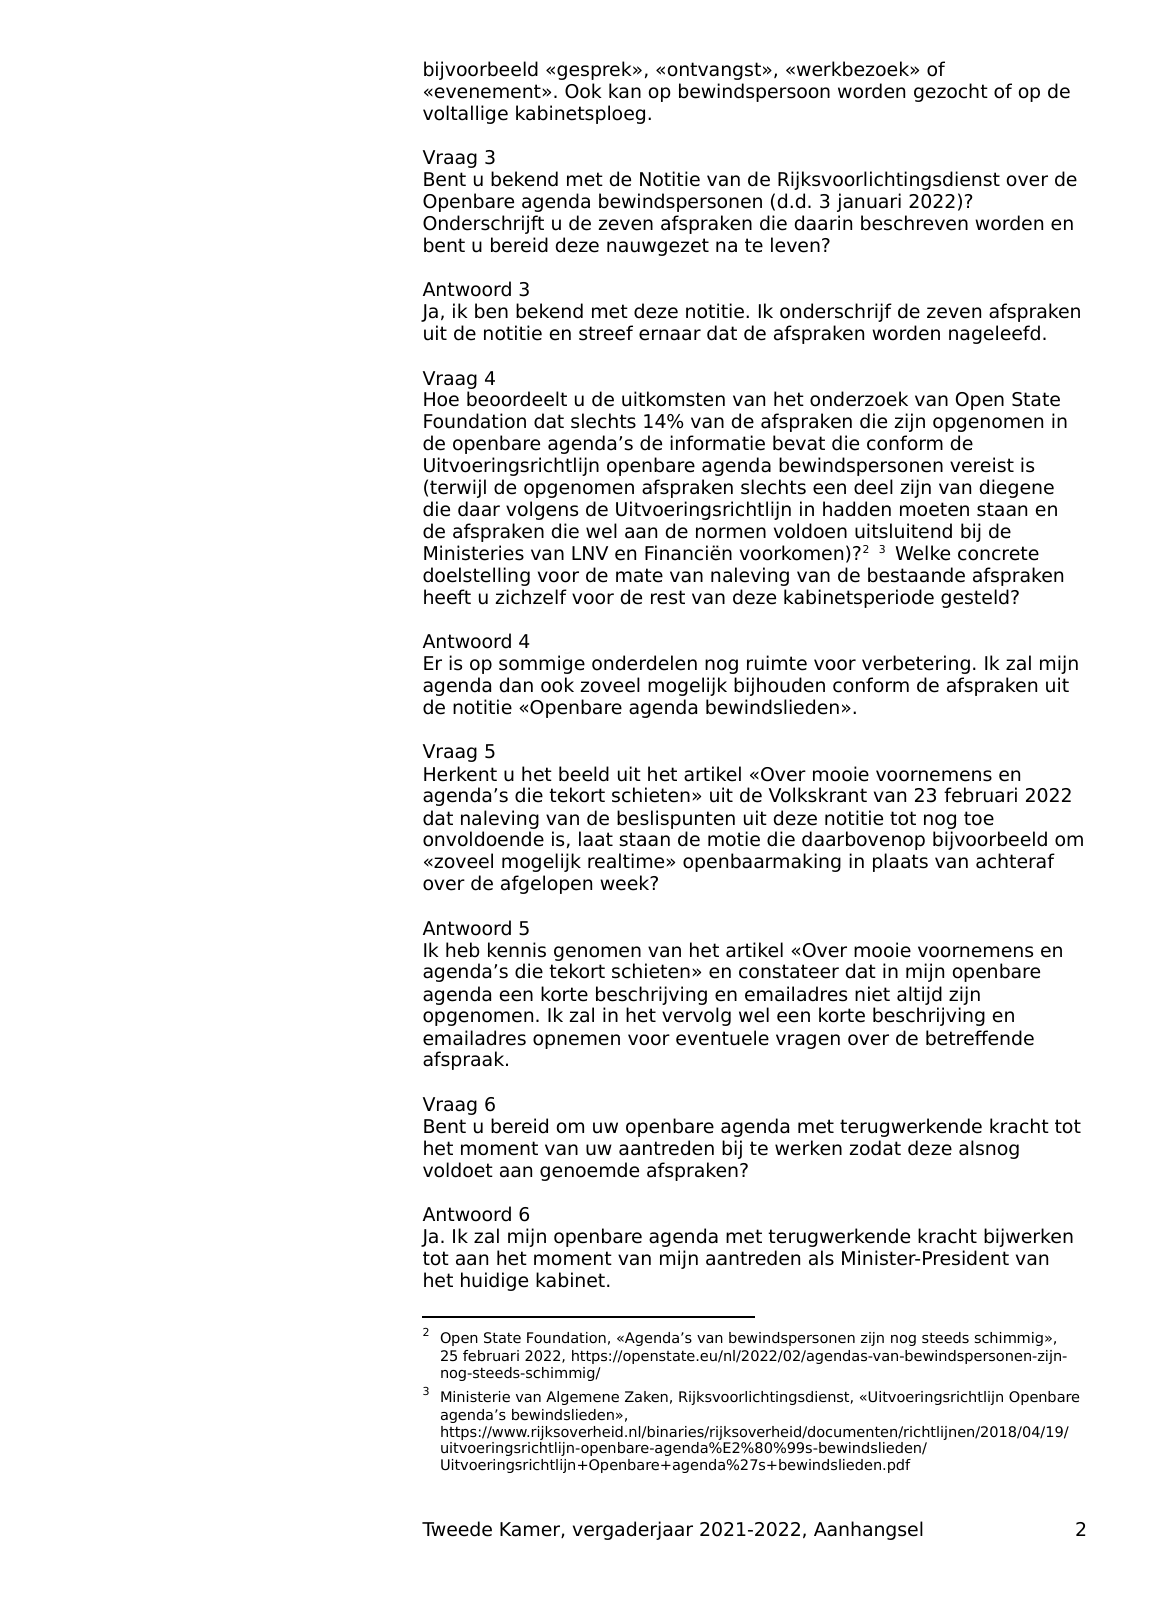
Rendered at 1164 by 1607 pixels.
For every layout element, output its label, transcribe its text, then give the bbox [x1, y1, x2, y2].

text Open State Foundation, «Agenda’s van bewindspersonen zijn nog steeds schimmig», 25 februari 2022, https://openstate.eu/nl/2022/02/agendas-van-bewindspersonen-zijn-nog-steeds-schimmig/ [422, 1326, 1087, 1382]
text Antwoord 4 [422, 631, 1087, 653]
text Vraag 5 [422, 741, 1087, 763]
text Antwoord 5 [422, 917, 1087, 939]
text Vraag 3 [422, 147, 1087, 169]
text Bent u bereid om uw openbare agenda met terugwerkende kracht tot het moment van uw aantreden bij te werken zodat deze alsnog voldoet aan genoemde afspraken? [422, 1116, 1087, 1181]
text Vraag 4 [422, 367, 1087, 389]
text bijvoorbeeld «gesprek», «ontvangst», «werkbezoek» of «evenement». Ook kan op bewindspersoon worden gezocht of op de voltallige kabinetsploeg. [422, 59, 1087, 125]
text Bent u bekend met de Notitie van de Rijksvoorlichtingsdienst over de Openbare agenda bewindspersonen (d.d. 3 januari 2022)? Onderschrijft u de zeven afspraken die daarin beschreven worden en bent u bereid deze nauwgezet na te leven? [422, 169, 1087, 257]
text Ja, ik ben bekend met deze notitie. Ik onderschrijf de zeven afspraken uit de notitie en streef ernaar dat de afspraken worden nageleefd. [422, 301, 1087, 345]
text Vraag 6 [422, 1093, 1087, 1116]
text Ik heb kennis genomen van het artikel «Over mooie voornemens en agenda’s die tekort schieten» en constateer dat in mijn openbare agenda een korte beschrijving en emailadres niet altijd zijn opgenomen. Ik zal in het vervolg wel een korte beschrijving en emailadres opnemen voor eventuele vragen over de betreffende afspraak. [422, 939, 1087, 1071]
text Ja. Ik zal mijn openbare agenda met terugwerkende kracht bijwerken tot aan het moment van mijn aantreden als Minister-President van het huidige kabinet. [422, 1226, 1087, 1292]
text Antwoord 3 [422, 279, 1087, 301]
text Herkent u het beeld uit het artikel «Over mooie voornemens en agenda’s die tekort schieten» uit de Volkskrant van 23 februari 2022 dat naleving van de beslispunten uit deze notitie tot nog toe onvoldoende is, laat staan de motie die daarbovenop bijvoorbeeld om «zoveel mogelijk realtime» openbaarmaking in plaats van achteraf over de afgelopen week? [422, 763, 1087, 895]
text Hoe beoordeelt u de uitkomsten van het onderzoek van Open State Foundation dat slechts 14% van de afspraken die zijn opgenomen in de openbare agenda’s de informatie bevat die conform de Uitvoeringsrichtlijn openbare agenda bewindspersonen vereist is (terwijl de opgenomen afspraken slechts een deel zijn van diegene die daar volgens de Uitvoeringsrichtlijn in hadden moeten staan en de afspraken die wel aan de normen voldoen uitsluitend bij de Ministeries van LNV en Financiën voorkomen)? Welke concrete doelstelling voor de mate van naleving van de bestaande afspraken heeft u zichzelf voor de rest van deze kabinetsperiode gesteld? [422, 389, 1087, 609]
text Er is op sommige onderdelen nog ruimte voor verbetering. Ik zal mijn agenda dan ook zoveel mogelijk bijhouden conform de afspraken uit de notitie «Openbare agenda bewindslieden». [422, 653, 1087, 719]
text Ministerie van Algemene Zaken, Rijksvoorlichtingsdienst, «Uitvoeringsrichtlijn Openbare agenda’s bewindslieden», https://www.rijksoverheid.nl/binaries/rijksoverheid/documenten/richtlijnen/2018/04/19/uitvoeringsrichtlijn-openbare-agenda%E2%80%99s-bewindslieden/Uitvoeringsrichtlijn+Openbare+agenda%27s+bewindslieden.pdf [422, 1385, 1087, 1474]
text Antwoord 6 [422, 1204, 1087, 1226]
